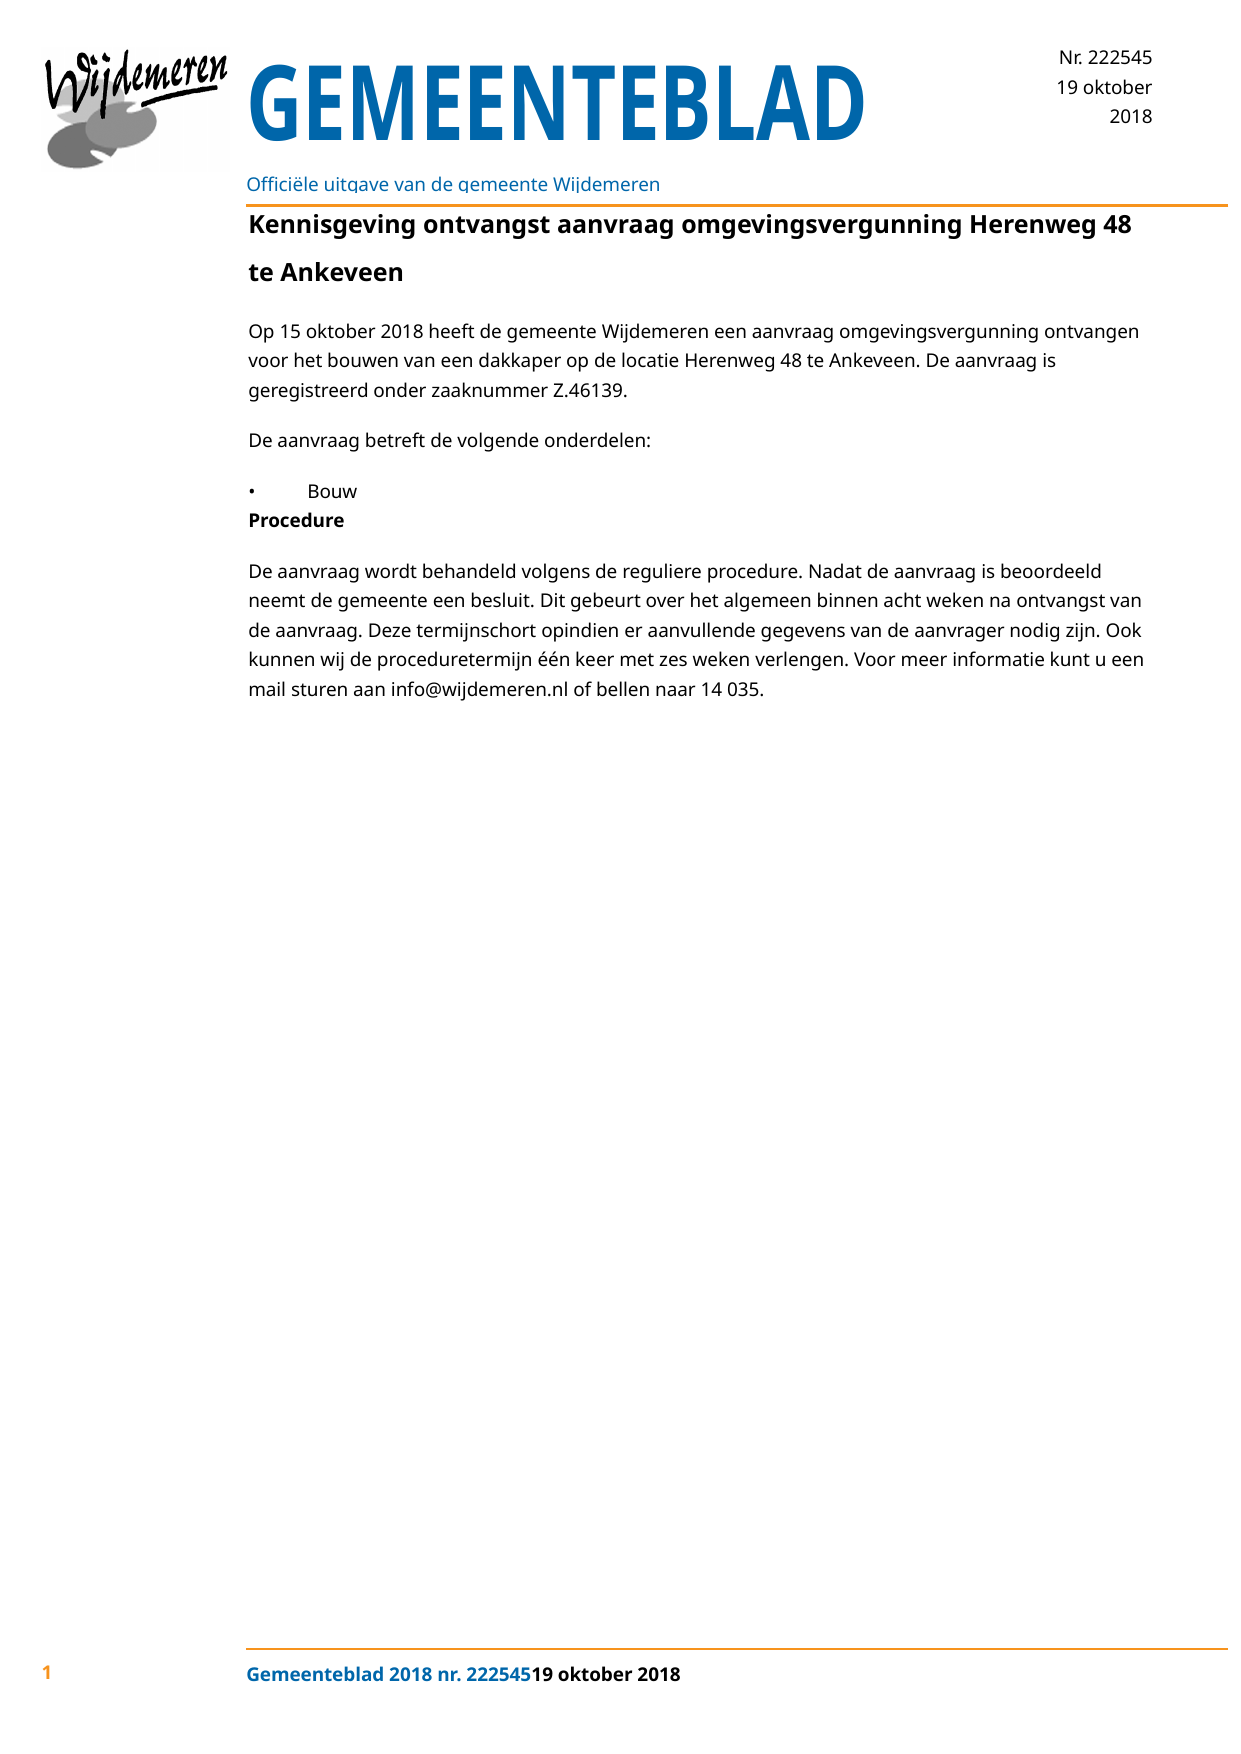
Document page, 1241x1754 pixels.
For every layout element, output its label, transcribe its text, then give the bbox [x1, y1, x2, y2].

text De aanvraag betreft de volgende onderdelen: [248, 427, 1152, 453]
text Op 15 oktober 2018 heeft de gemeente Wijdemeren een aanvraag omgevingsvergunning ontvangen voor het bouwen van een dakkaper op de locatie Herenweg 48 te Ankeveen. De aanvraag is geregistreerd onder zaaknummer Z.46139. [248, 318, 1152, 403]
text Kennisgeving ontvangst aanvraag omgevingsvergunning Herenweg 48 te Ankeveen [248, 207, 1152, 288]
text De aanvraag wordt behandeld volgens de reguliere procedure. Nadat de aanvraag is beoordeeld neemt de gemeente een besluit. Dit gebeurt over het algemeen binnen acht weken na ontvangst van de aanvraag. Deze termijnschort opindien er aanvullende gegevens van de aanvrager nodig zijn. Ook kunnen wij de proceduretermijn één keer met zes weken verlengen. Voor meer informatie kunt u een mail sturen aan info@wijdemeren.nl of bellen naar 14 035. [248, 558, 1152, 702]
list Bouw [248, 478, 1152, 504]
text Procedure [248, 507, 1152, 533]
picture [41, 47, 231, 172]
